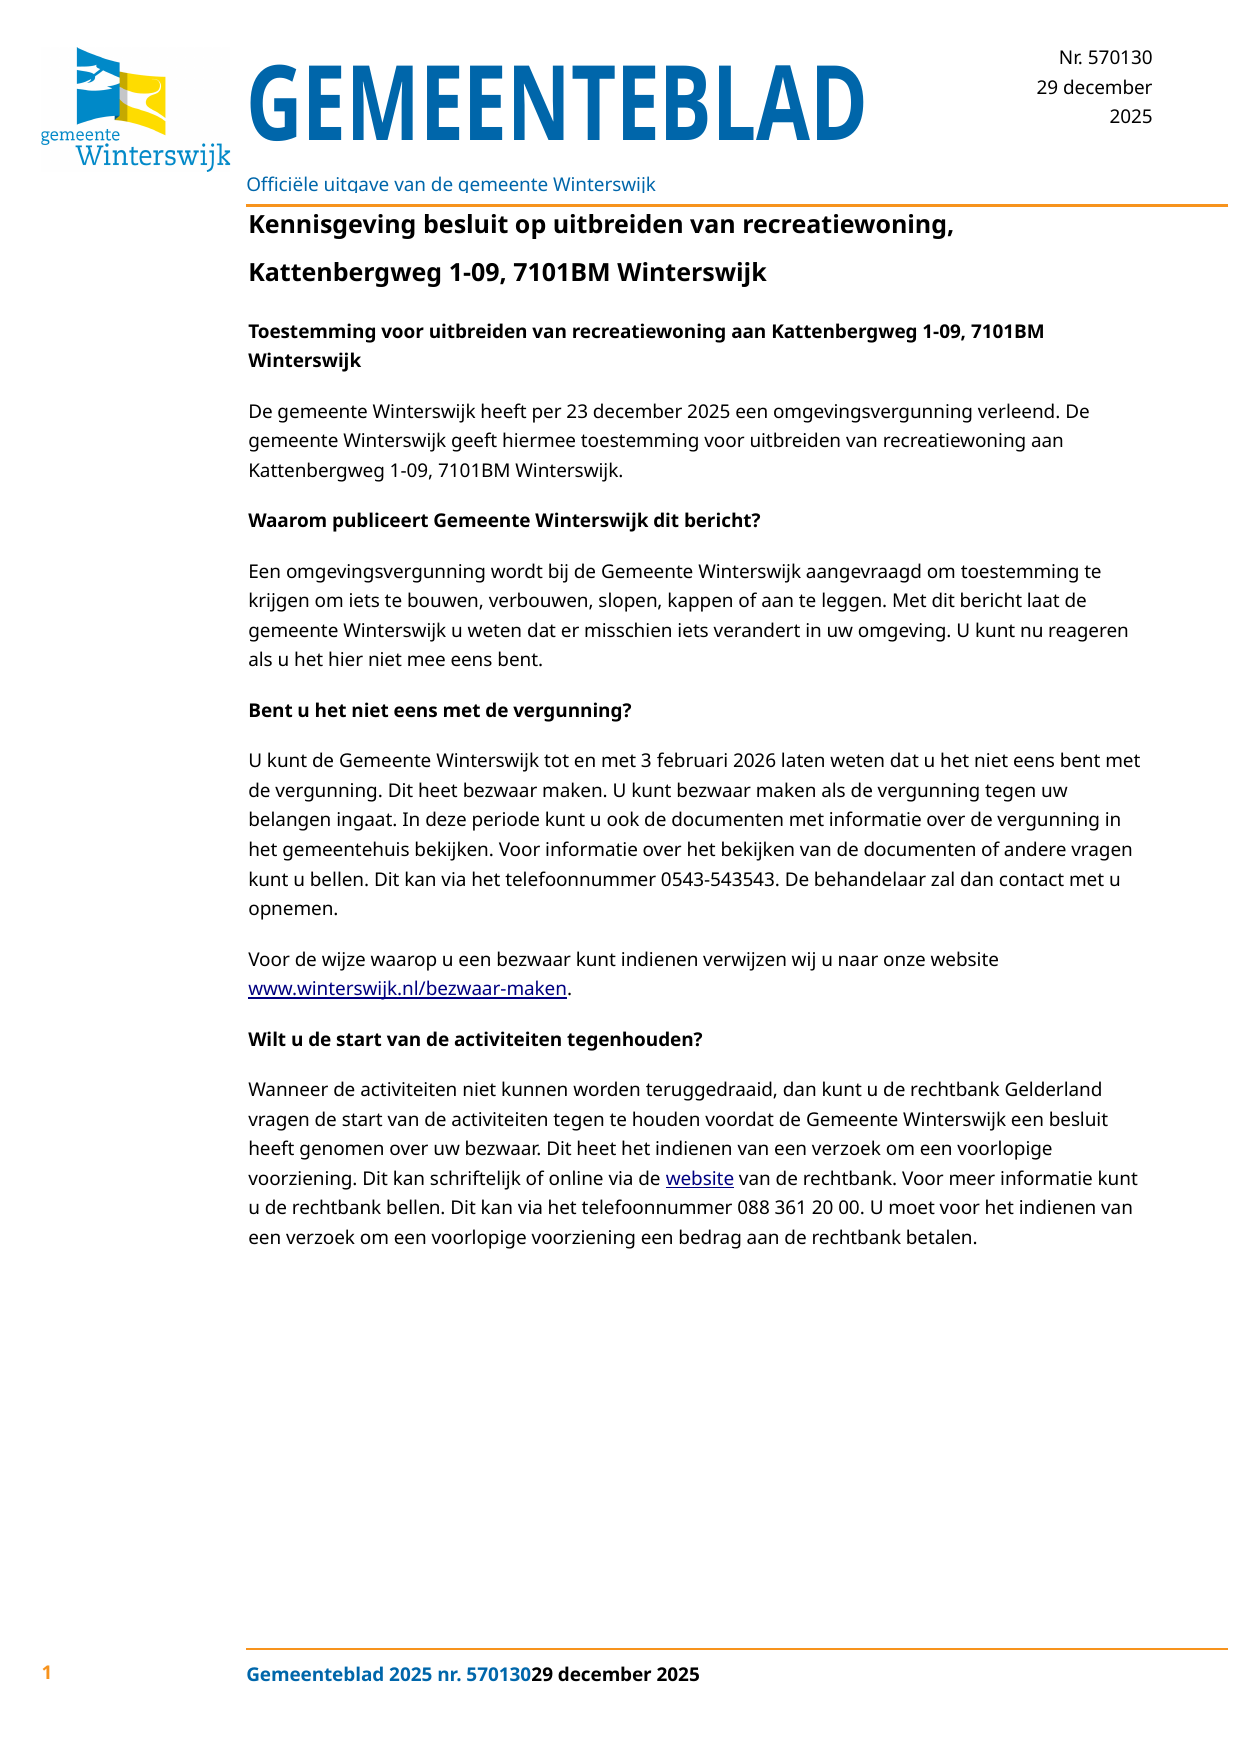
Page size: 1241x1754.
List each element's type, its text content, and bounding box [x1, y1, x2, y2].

text Waarom publiceert Gemeente Winterswijk dit bericht? [248, 507, 1152, 533]
text De gemeente Winterswijk heeft per 23 december 2025 een omgevingsvergunning verleend. De gemeente Winterswijk geeft hiermee toestemming voor uitbreiden van recreatiewoning aan Kattenbergweg 1-09, 7101BM Winterswijk. [248, 398, 1152, 483]
text Wilt u de start van de activiteiten tegenhouden? [248, 1026, 1152, 1052]
text Bent u het niet eens met de vergunning? [248, 697, 1152, 723]
picture [225, 153, 231, 162]
text Kennisgeving besluit op uitbreiden van recreatiewoning, Kattenbergweg 1-09, 7101BM Winterswijk [248, 207, 1152, 288]
text Toestemming voor uitbreiden van recreatiewoning aan Kattenbergweg 1-09, 7101BM Winterswijk [248, 318, 1152, 373]
text U kunt de Gemeente Winterswijk tot en met 3 februari 2026 laten weten dat u het niet eens bent met de vergunning. Dit heet bezwaar maken. U kunt bezwaar maken als de vergunning tegen uw belangen ingaat. In deze periode kunt u ook de documenten met informatie over de vergunning in het gemeentehuis bekijken. Voor informatie over het bekijken van de documenten of andere vragen kunt u bellen. Dit kan via het telefoonnummer 0543-543543. De behandelaar zal dan contact met u opnemen. [248, 747, 1152, 921]
text Voor de wijze waarop u een bezwaar kunt indienen verwijzen wij u naar onze website www.winterswijk.nl/bezwaar-maken. [248, 946, 1152, 1001]
picture [41, 47, 231, 172]
text Wanneer de activiteiten niet kunnen worden teruggedraaid, dan kunt u de rechtbank Gelderland vragen de start van de activiteiten tegen te houden voordat de Gemeente Winterswijk een besluit heeft genomen over uw bezwaar. Dit heet het indienen van een verzoek om een voorlopige voorziening. Dit kan schriftelijk of online via de website van de rechtbank. Voor meer informatie kunt u de rechtbank bellen. Dit kan via het telefoonnummer 088 361 20 00. U moet voor het indienen van een verzoek om een voorlopige voorziening een bedrag aan de rechtbank betalen. [248, 1076, 1152, 1250]
text Een omgevingsvergunning wordt bij de Gemeente Winterswijk aangevraagd om toestemming te krijgen om iets te bouwen, verbouwen, slopen, kappen of aan te leggen. Met dit bericht laat de gemeente Winterswijk u weten dat er misschien iets verandert in uw omgeving. U kunt nu reageren als u het hier niet mee eens bent. [248, 558, 1152, 672]
